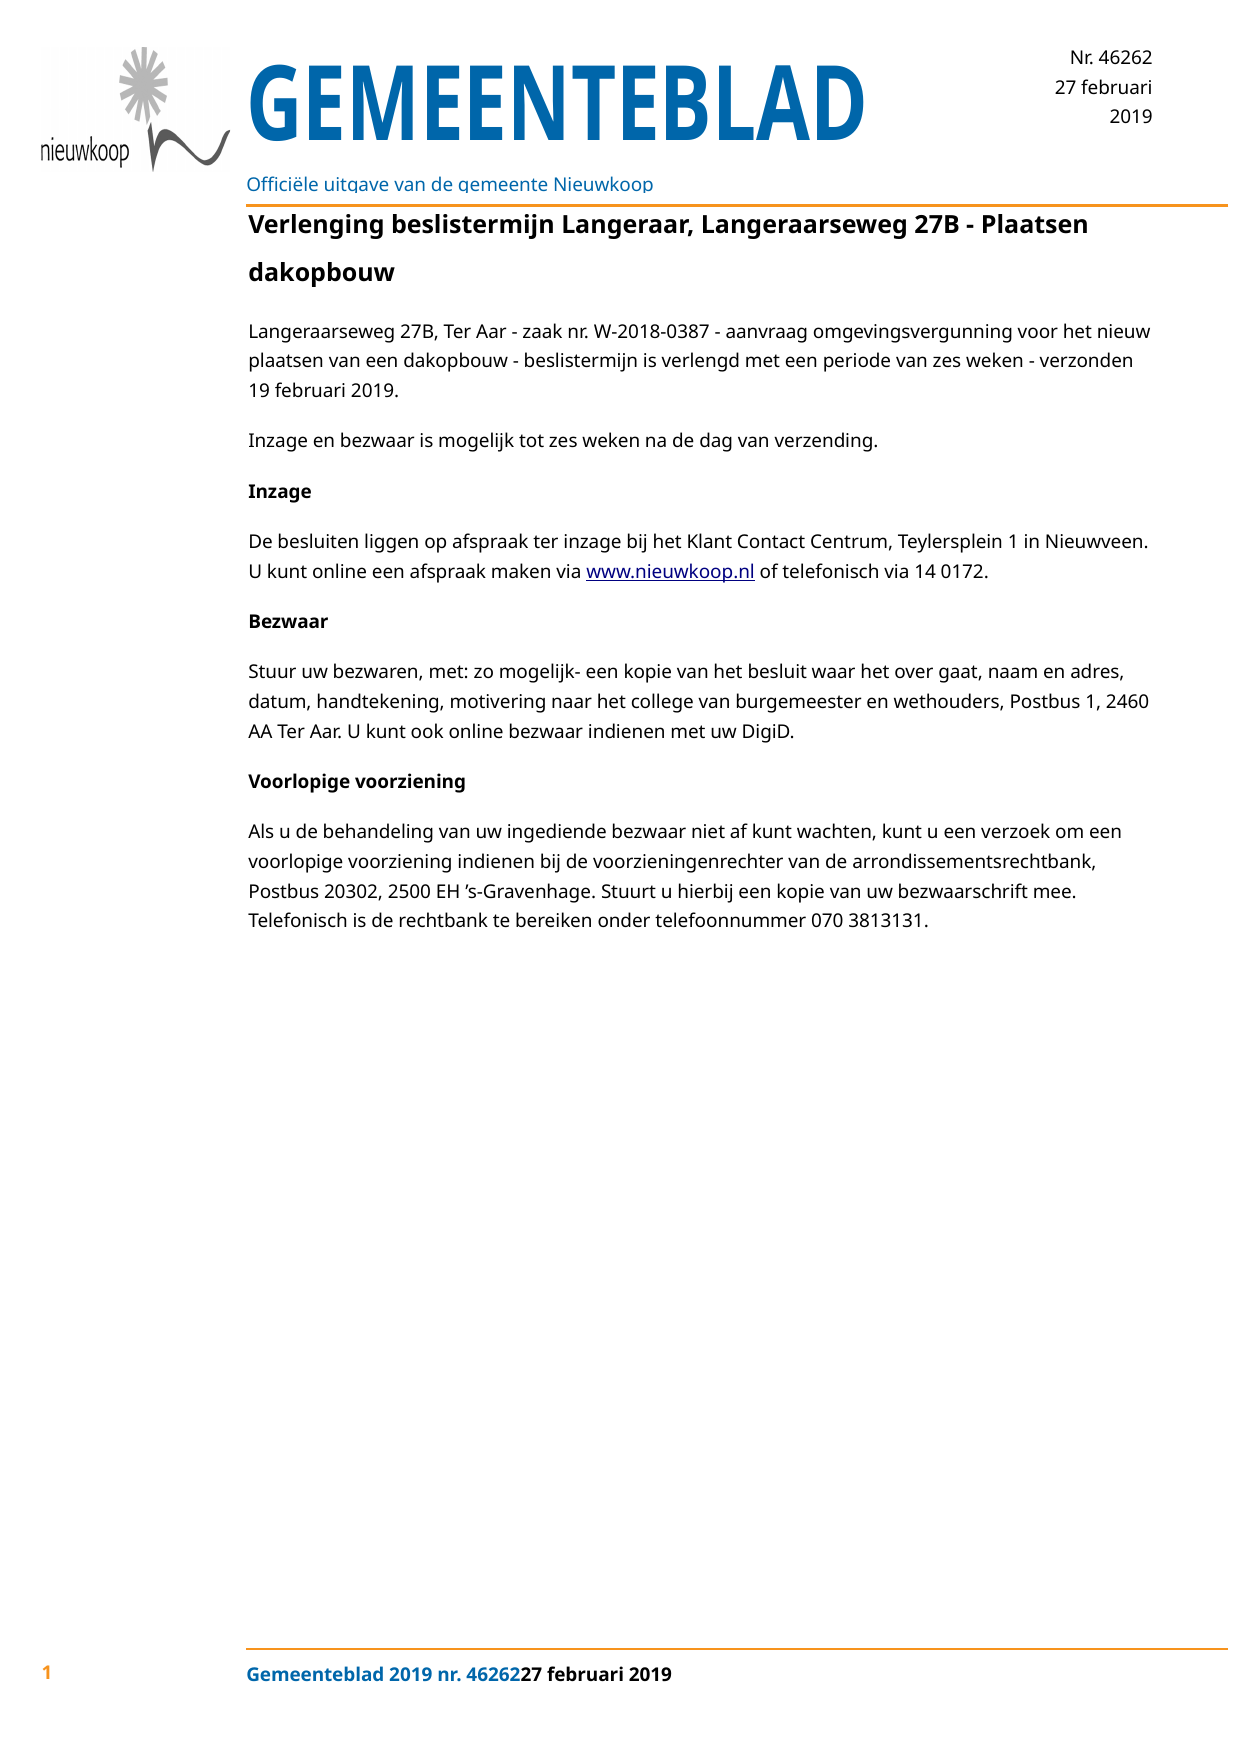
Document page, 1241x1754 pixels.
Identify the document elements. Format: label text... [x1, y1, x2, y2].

text Bezwaar [248, 608, 1152, 634]
text Verlenging beslistermijn Langeraar, Langeraarseweg 27B - Plaatsen dakopbouw [248, 207, 1152, 288]
text Langeraarseweg 27B, Ter Aar - zaak nr. W-2018-0387 - aanvraag omgevingsvergunning voor het nieuw plaatsen van een dakopbouw - beslistermijn is verlengd met een periode van zes weken - verzonden 19 februari 2019. [248, 318, 1152, 403]
text Inzage [248, 478, 1152, 504]
text Als u de behandeling van uw ingediende bezwaar niet af kunt wachten, kunt u een verzoek om een voorlopige voorziening indienen bij de voorzieningenrechter van de arrondissementsrechtbank, Postbus 20302, 2500 EH ’s-Gravenhage. Stuurt u hierbij een kopie van uw bezwaarschrift mee. Telefonisch is de rechtbank te bereiken onder telefoonnummer 070 3813131. [248, 819, 1152, 933]
text De besluiten liggen op afspraak ter inzage bij het Klant Contact Centrum, Teylersplein 1 in Nieuwveen. U kunt online een afspraak maken via www.nieuwkoop.nl of telefonisch via 14 0172. [248, 528, 1152, 584]
text Inzage en bezwaar is mogelijk tot zes weken na de dag van verzending. [248, 427, 1152, 453]
picture [41, 47, 231, 172]
text Stuur uw bezwaren, met: zo mogelijk- een kopie van het besluit waar het over gaat, naam en adres, datum, handtekening, motivering naar het college van burgemeester en wethouders, Postbus 1, 2460 AA Ter Aar. U kunt ook online bezwaar indienen met uw DigiD. [248, 659, 1152, 744]
text Voorlopige voorziening [248, 768, 1152, 794]
